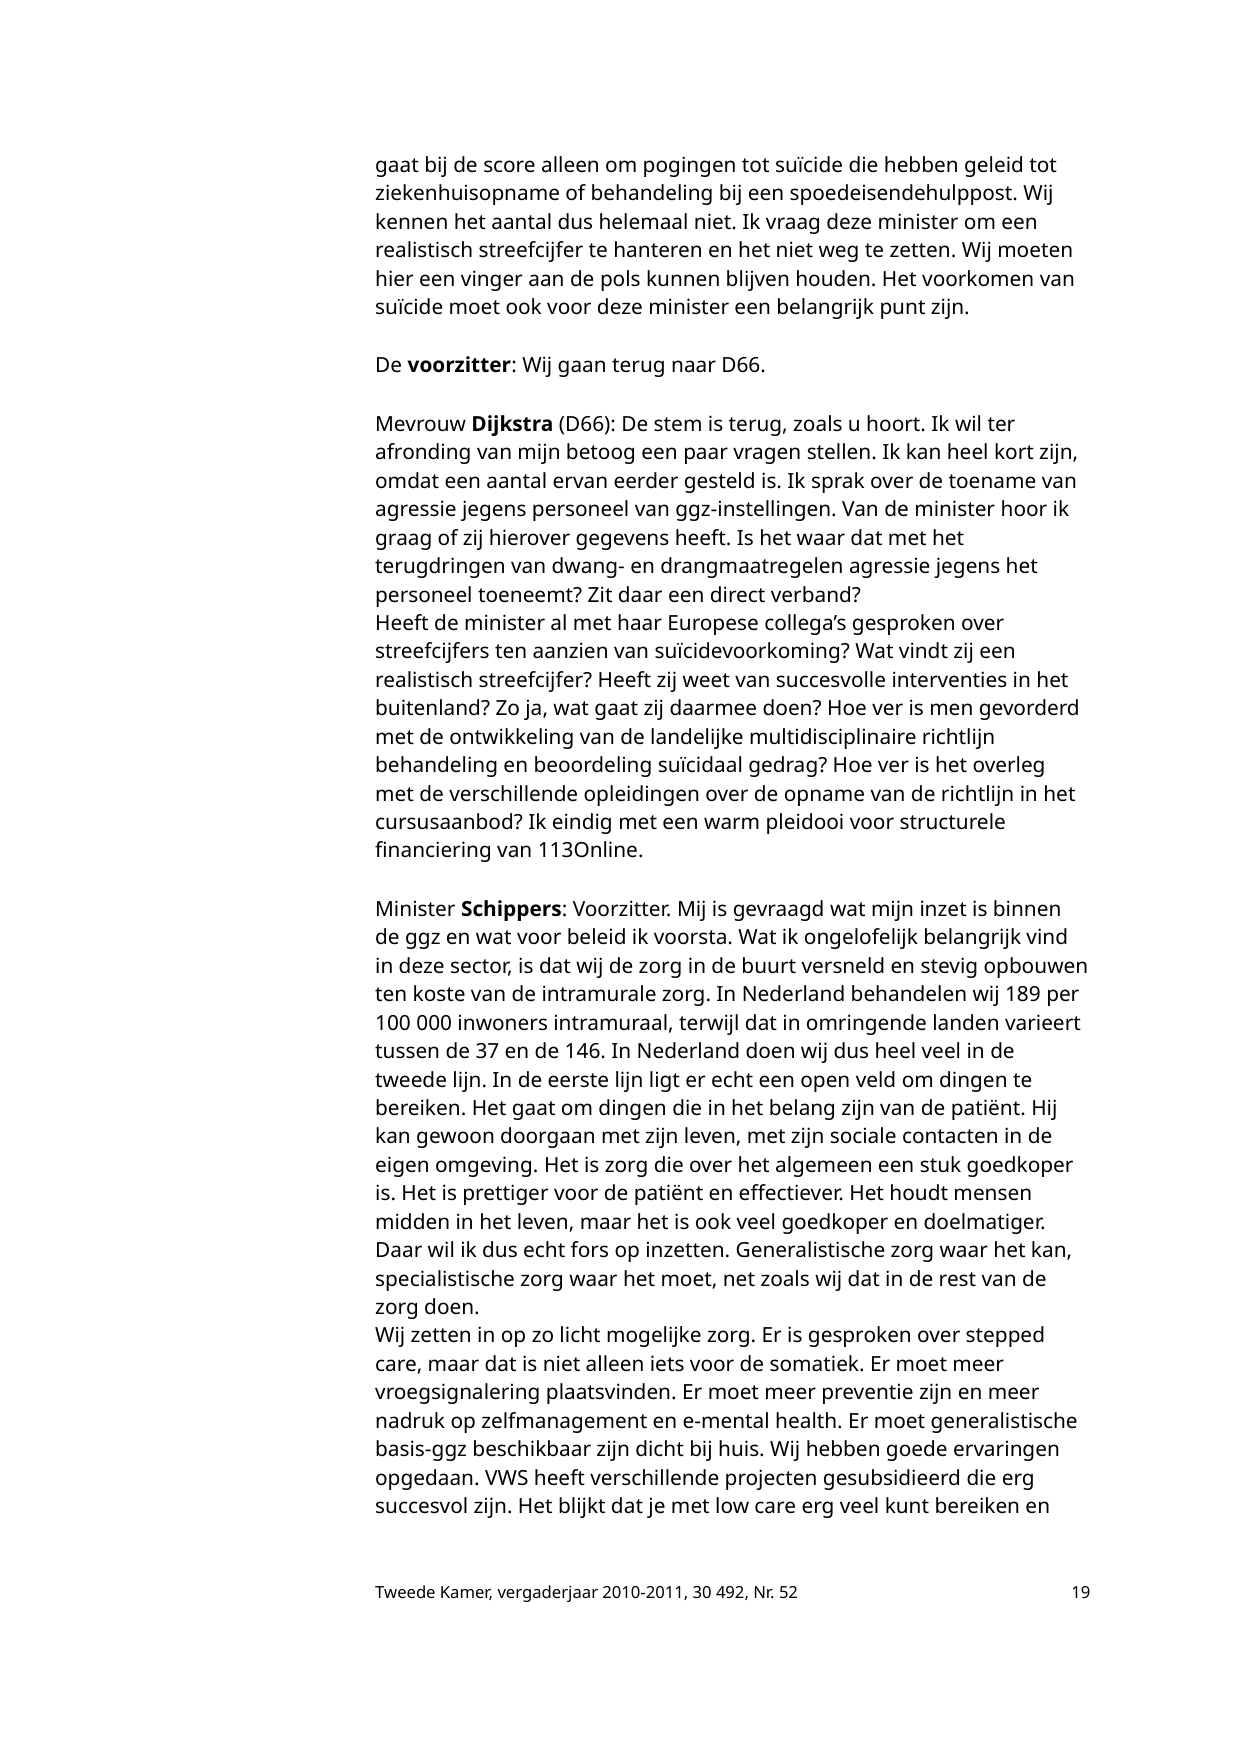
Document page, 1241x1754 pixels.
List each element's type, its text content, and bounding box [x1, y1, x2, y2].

text Minister Schippers: Voorzitter. Mij is gevraagd wat mijn inzet is binnen de ggz en wat voor beleid ik voorsta. Wat ik ongelofelijk belangrijk vind in deze sector, is dat wij de zorg in de buurt versneld en stevig opbouwen ten koste van de intramurale zorg. In Nederland behandelen wij 189 per 100 000 inwoners intramuraal, terwijl dat in omringende landen varieert tussen de 37 en de 146. In Nederland doen wij dus heel veel in de tweede lijn. In de eerste lijn ligt er echt een open veld om dingen te bereiken. Het gaat om dingen die in het belang zijn van de patiënt. Hij kan gewoon doorgaan met zijn leven, met zijn sociale contacten in de eigen omgeving. Het is zorg die over het algemeen een stuk goedkoper is. Het is prettiger voor de patiënt en effectiever. Het houdt mensen midden in het leven, maar het is ook veel goedkoper en doelmatiger. Daar wil ik dus echt fors op inzetten. Generalistische zorg waar het kan, specialistische zorg waar het moet, net zoals wij dat in de rest van de zorg doen. [375, 894, 1090, 1321]
text gaat bij de score alleen om pogingen tot suïcide die hebben geleid tot ziekenhuisopname of behandeling bij een spoedeisendehulppost. Wij kennen het aantal dus helemaal niet. Ik vraag deze minister om een realistisch streefcijfer te hanteren en het niet weg te zetten. Wij moeten hier een vinger aan de pols kunnen blijven houden. Het voorkomen van suïcide moet ook voor deze minister een belangrijk punt zijn. [375, 150, 1090, 321]
text Wij zetten in op zo licht mogelijke zorg. Er is gesproken over stepped care, maar dat is niet alleen iets voor de somatiek. Er moet meer vroegsignalering plaatsvinden. Er moet meer preventie zijn en meer nadruk op zelfmanagement en e-mental health. Er moet generalistische basis-ggz beschikbaar zijn dicht bij huis. Wij hebben goede ervaringen opgedaan. VWS heeft verschillende projecten gesubsidieerd die erg succesvol zijn. Het blijkt dat je met low care erg veel kunt bereiken en [375, 1321, 1090, 1520]
text De voorzitter: Wij gaan terug naar D66. [375, 351, 1090, 379]
text Heeft de minister al met haar Europese collega’s gesproken over streefcijfers ten aanzien van suïcidevoorkoming? Wat vindt zij een realistisch streefcijfer? Heeft zij weet van succesvolle interventies in het buitenland? Zo ja, wat gaat zij daarmee doen? Hoe ver is men gevorderd met de ontwikkeling van de landelijke multidisciplinaire richtlijn behandeling en beoordeling suïcidaal gedrag? Hoe ver is het overleg met de verschillende opleidingen over de opname van de richtlijn in het cursusaanbod? Ik eindig met een warm pleidooi voor structurele financiering van 113Online. [375, 608, 1090, 864]
text Mevrouw Dijkstra (D66): De stem is terug, zoals u hoort. Ik wil ter afronding van mijn betoog een paar vragen stellen. Ik kan heel kort zijn, omdat een aantal ervan eerder gesteld is. Ik sprak over de toename van agressie jegens personeel van ggz-instellingen. Van de minister hoor ik graag of zij hierover gegevens heeft. Is het waar dat met het terugdringen van dwang- en drangmaatregelen agressie jegens het personeel toeneemt? Zit daar een direct verband? [375, 409, 1090, 608]
